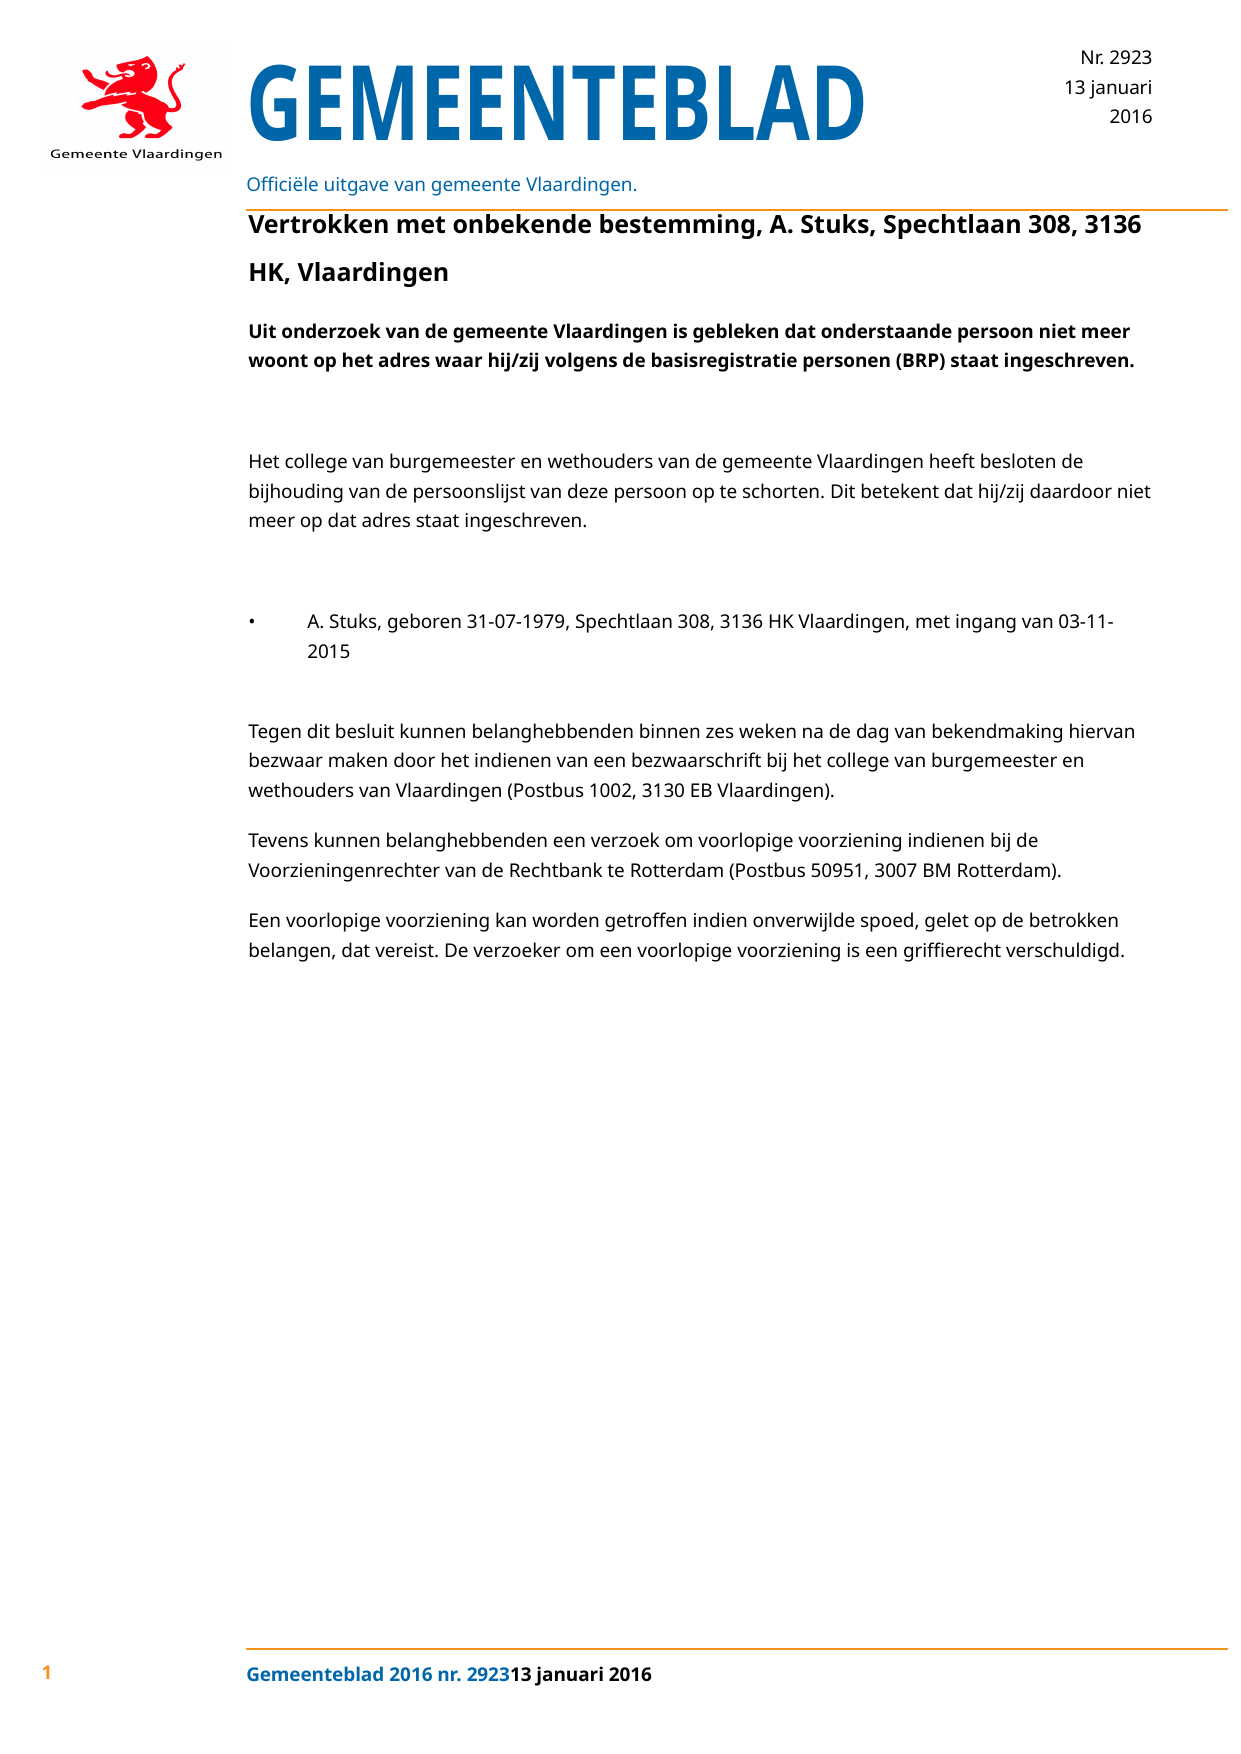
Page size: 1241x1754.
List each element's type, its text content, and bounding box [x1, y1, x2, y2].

text Tegen dit besluit kunnen belanghebbenden binnen zes weken na de dag van bekendmaking hiervan bezwaar maken door het indienen van een bezwaarschrift bij het college van burgemeester en wethouders van Vlaardingen (Postbus 1002, 3130 EB Vlaardingen). [248, 718, 1152, 803]
text Het college van burgemeester en wethouders van de gemeente Vlaardingen heeft besloten de bijhouding van de persoonslijst van deze persoon op te schorten. Dit betekent dat hij/zij daardoor niet meer op dat adres staat ingeschreven. [248, 448, 1152, 533]
text Uit onderzoek van de gemeente Vlaardingen is gebleken dat onderstaande persoon niet meer woont op het adres waar hij/zij volgens de basisregistratie personen (BRP) staat ingeschreven. [248, 318, 1152, 373]
text Vertrokken met onbekende bestemming, A. Stuks, Spechtlaan 308, 3136 HK, Vlaardingen [248, 211, 1152, 288]
text Een voorlopige voorziening kan worden getroffen indien onverwijlde spoed, gelet op de betrokken belangen, dat vereist. De verzoeker om een voorlopige voorziening is een griffierecht verschuldigd. [248, 907, 1152, 963]
picture [41, 47, 231, 172]
text Tevens kunnen belanghebbenden een verzoek om voorlopige voorziening indienen bij de Voorzieningenrechter van de Rechtbank te Rotterdam (Postbus 50951, 3007 BM Rotterdam). [248, 827, 1152, 883]
list A. Stuks, geboren 31-07-1979, Spechtlaan 308, 3136 HK Vlaardingen, met ingang van 03-11-2015 [248, 608, 1152, 664]
